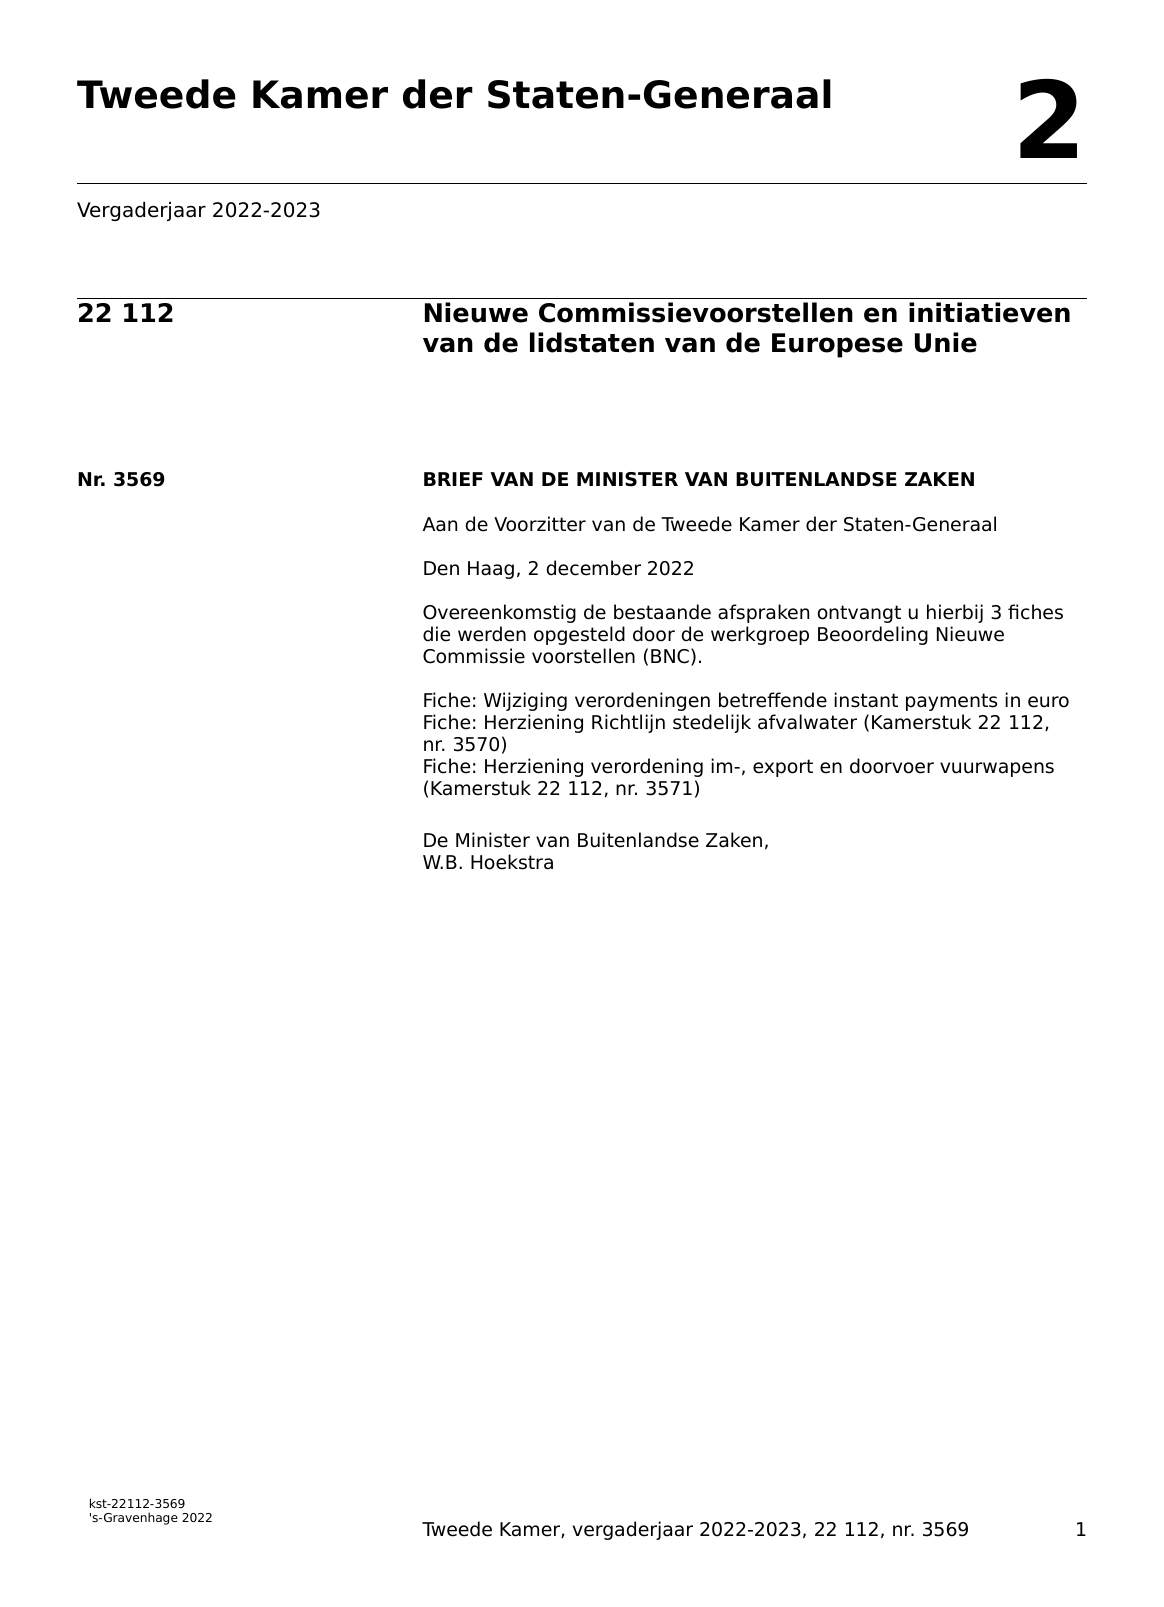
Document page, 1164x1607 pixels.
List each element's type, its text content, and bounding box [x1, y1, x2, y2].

table_cell Vergaderjaar 2022-2023 [77, 184, 1087, 298]
text De Minister van Buitenlandse Zaken, W.B. Hoekstra [422, 830, 1087, 874]
text Overeenkomstig de bestaande afspraken ontvangt u hierbij 3 fiches die werden opgesteld door de werkgroep Beoordeling Nieuwe Commissie voorstellen (BNC). [422, 602, 1087, 668]
table_header Tweede Kamer der Staten-Generaal [77, 59, 886, 183]
text Fiche: Herziening Richtlijn stedelijk afvalwater (Kamerstuk 22 112, nr. 3570) [422, 712, 1087, 756]
text Aan de Voorzitter van de Tweede Kamer der Staten-Generaal [422, 513, 1087, 536]
text kst-22112-3569 [88, 1497, 323, 1511]
text 's-Gravenhage 2022 [88, 1511, 323, 1525]
text Den Haag, 2 december 2022 [422, 558, 1087, 580]
subtitle Nr. 3569 BRIEF VAN DE MINISTER VAN BUITENLANDSE ZAKEN [77, 469, 1087, 491]
text Fiche: Wijziging verordeningen betreffende instant payments in euro [422, 690, 1087, 712]
table_header 2 [886, 59, 1087, 183]
subtitle 22 112 Nieuwe Commissievoorstellen en initiatieven van de lidstaten van de Europese Unie [77, 299, 1087, 358]
text Fiche: Herziening verordening im-, export en doorvoer vuurwapens (Kamerstuk 22 112, nr. 3571) [422, 756, 1087, 800]
